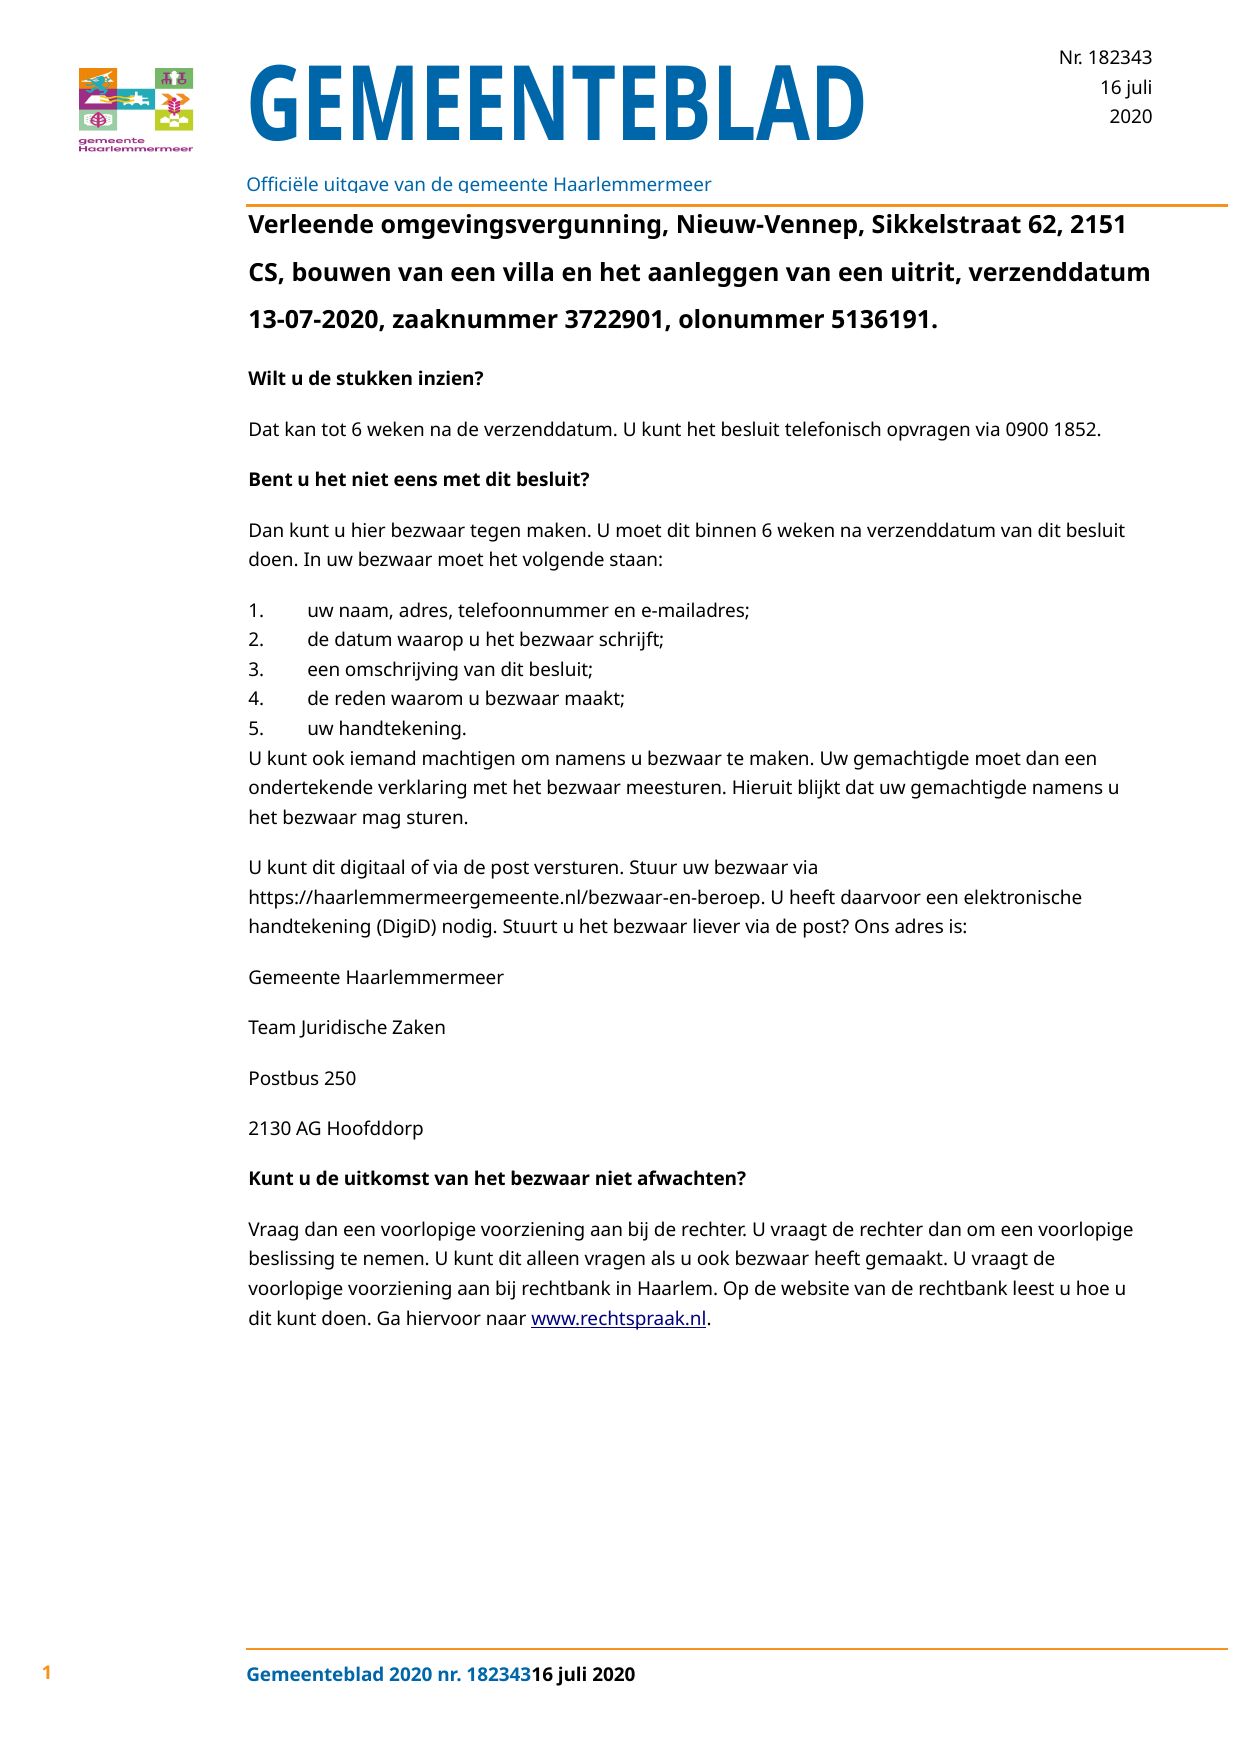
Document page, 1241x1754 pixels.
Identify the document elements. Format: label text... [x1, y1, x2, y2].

text Vraag dan een voorlopige voorziening aan bij de rechter. U vraagt de rechter dan om een voorlopige beslissing te nemen. U kunt dit alleen vragen als u ook bezwaar heeft gemaakt. U vraagt de voorlopige voorziening aan bij rechtbank in Haarlem. Op de website van de rechtbank leest u hoe u dit kunt doen. Ga hiervoor naar www.rechtspraak.nl. [248, 1216, 1152, 1330]
text Team Juridische Zaken [248, 1014, 1152, 1040]
text Dan kunt u hier bezwaar tegen maken. U moet dit binnen 6 weken na verzenddatum van dit besluit doen. In uw bezwaar moet het volgende staan: [248, 517, 1152, 572]
list de reden waarom u bezwaar maakt; [248, 686, 1152, 711]
picture [41, 47, 231, 172]
text Wilt u de stukken inzien? [248, 366, 1152, 391]
text U kunt ook iemand machtigen om namens u bezwaar te maken. Uw gemachtigde moet dan een ondertekende verklaring met het bezwaar meesturen. Hieruit blijkt dat uw gemachtigde namens u het bezwaar mag sturen. [248, 745, 1152, 829]
text Verleende omgevingsvergunning, Nieuw-Vennep, Sikkelstraat 62, 2151 CS, bouwen van een villa en het aanleggen van een uitrit, verzenddatum 13-07-2020, zaaknummer 3722901, olonummer 5136191. [248, 207, 1152, 336]
text U kunt dit digitaal of via de post versturen. Stuur uw bezwaar via https://haarlemmermeergemeente.nl/bezwaar-en-beroep. U heeft daarvoor een elektronische handtekening (DigiD) nodig. Stuurt u het bezwaar liever via de post? Ons adres is: [248, 854, 1152, 939]
list de datum waarop u het bezwaar schrijft; [248, 626, 1152, 652]
text Bent u het niet eens met dit besluit? [248, 466, 1152, 492]
list een omschrijving van dit besluit; [248, 656, 1152, 682]
list uw handtekening. [248, 715, 1152, 741]
text Gemeente Haarlemmermeer [248, 964, 1152, 989]
text Kunt u de uitkomst van het bezwaar niet afwachten? [248, 1166, 1152, 1191]
text Dat kan tot 6 weken na de verzenddatum. U kunt het besluit telefonisch opvragen via 0900 1852. [248, 416, 1152, 442]
text Postbus 250 [248, 1065, 1152, 1090]
text 2130 AG Hoofddorp [248, 1115, 1152, 1141]
list uw naam, adres, telefoonnummer en e-mailadres; [248, 597, 1152, 622]
